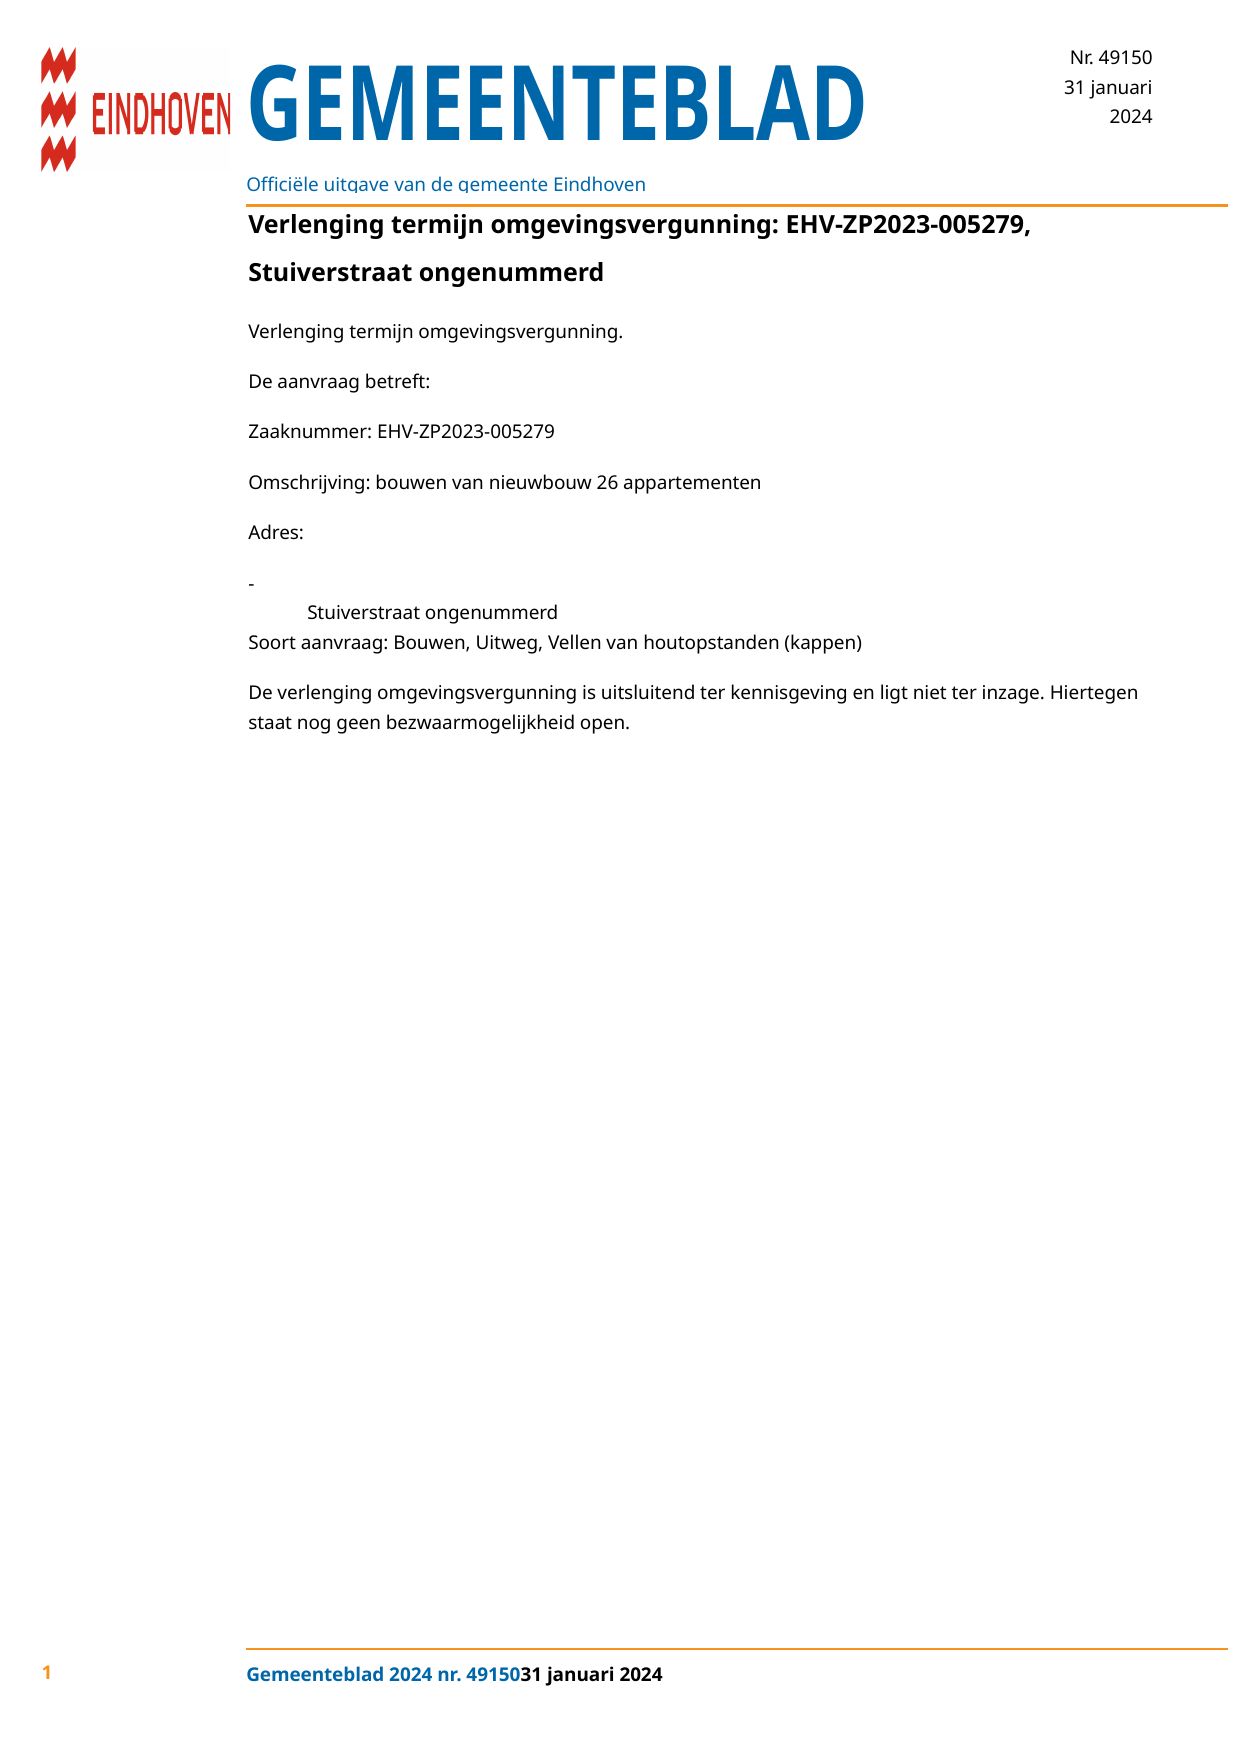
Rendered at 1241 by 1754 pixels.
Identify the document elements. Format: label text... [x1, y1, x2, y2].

text Soort aanvraag: Bouwen, Uitweg, Vellen van houtopstanden (kappen) [248, 629, 1152, 655]
text Adres: [248, 519, 1152, 545]
text De aanvraag betreft: [248, 368, 1152, 394]
text De verlenging omgevingsvergunning is uitsluitend ter kennisgeving en ligt niet ter inzage. Hiertegen staat nog geen bezwaarmogelijkheid open. [248, 679, 1152, 735]
text Zaaknummer: EHV-ZP2023-005279 [248, 419, 1152, 444]
text Verlenging termijn omgevingsvergunning. [248, 318, 1152, 344]
list Stuiverstraat ongenummerd [248, 599, 1152, 625]
picture [41, 47, 231, 172]
text Verlenging termijn omgevingsvergunning: EHV-ZP2023-005279, Stuiverstraat ongenummerd [248, 207, 1152, 288]
text Omschrijving: bouwen van nieuwbouw 26 appartementen [248, 469, 1152, 495]
